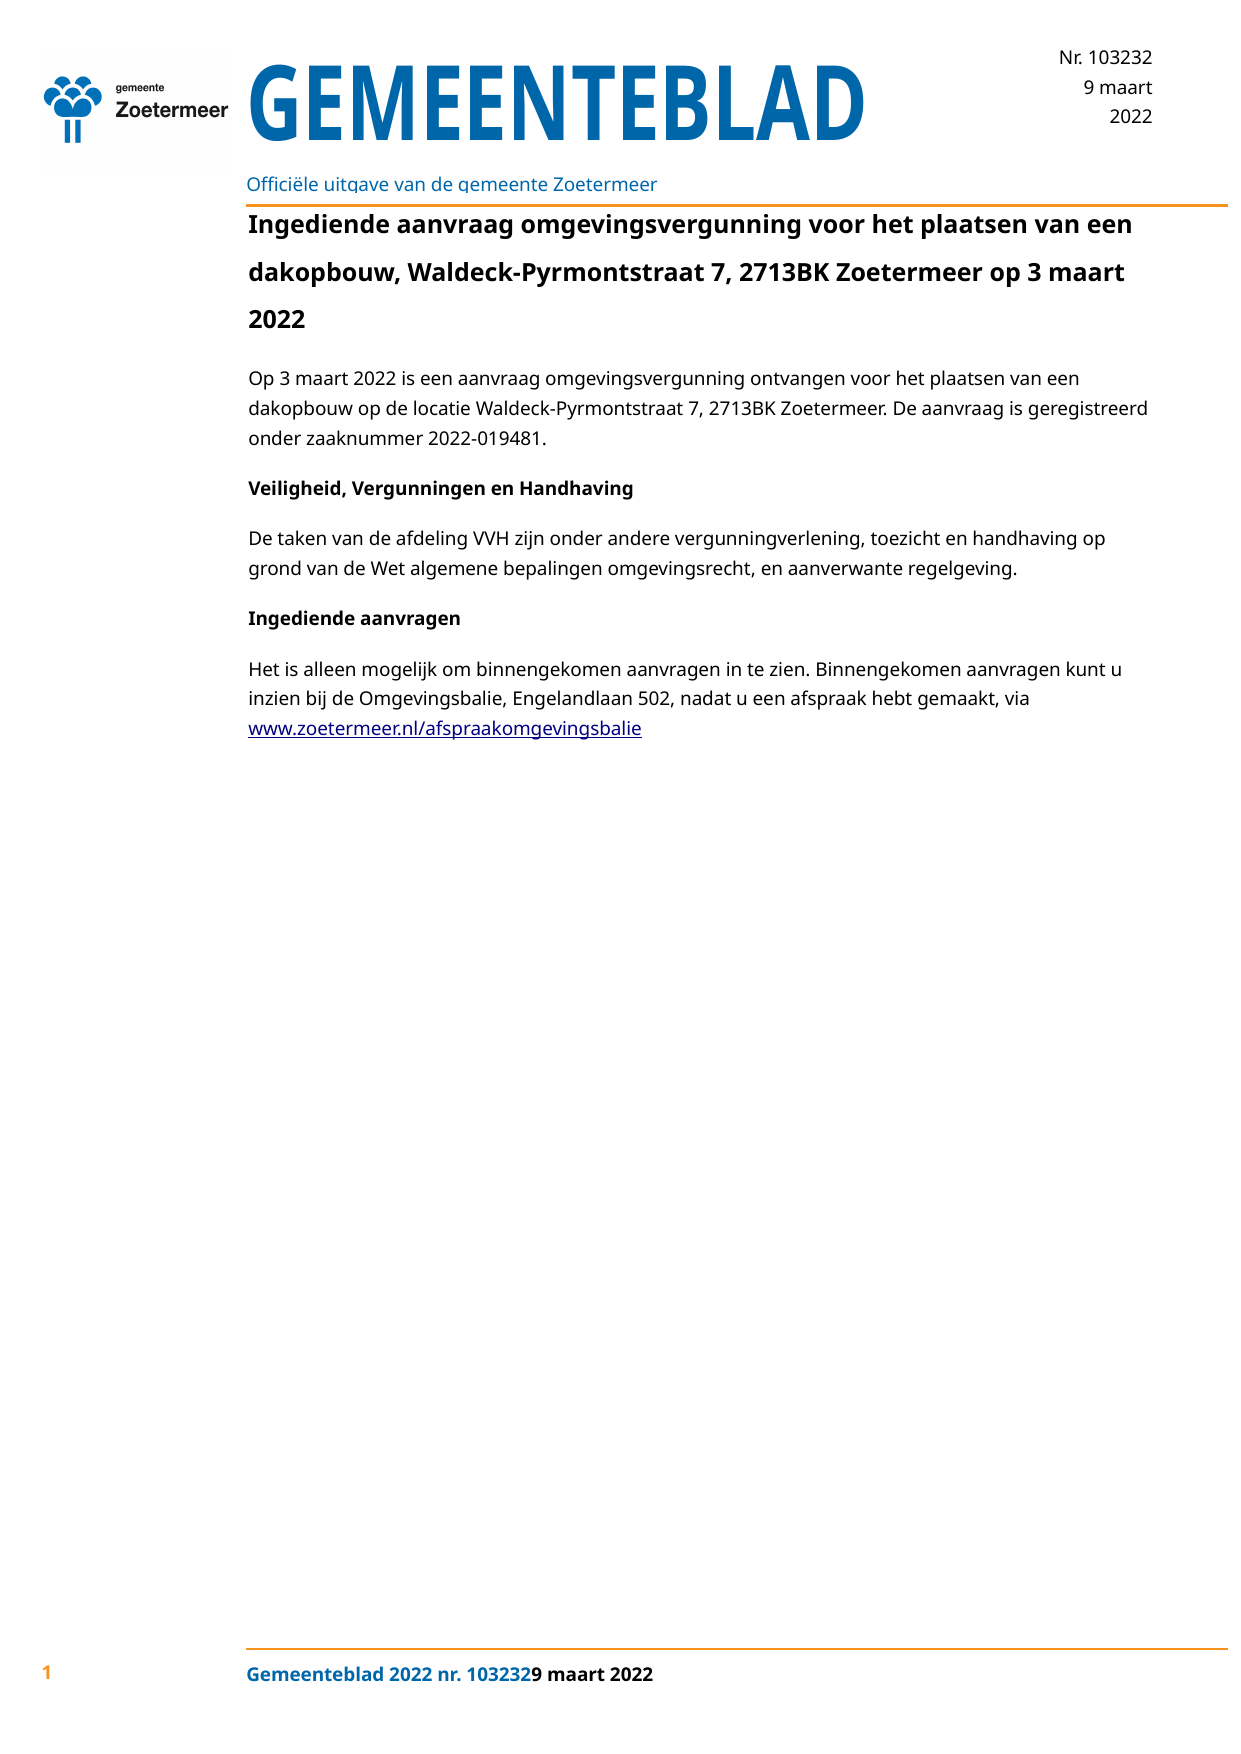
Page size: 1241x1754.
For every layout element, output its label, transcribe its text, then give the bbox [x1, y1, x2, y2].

text Het is alleen mogelijk om binnengekomen aanvragen in te zien. Binnengekomen aanvragen kunt u inzien bij de Omgevingsbalie, Engelandlaan 502, nadat u een afspraak hebt gemaakt, via www.zoetermeer.nl/afspraakomgevingsbalie [248, 656, 1152, 741]
text Op 3 maart 2022 is een aanvraag omgevingsvergunning ontvangen voor het plaatsen van een dakopbouw op de locatie Waldeck-Pyrmontstraat 7, 2713BK Zoetermeer. De aanvraag is geregistreerd onder zaaknummer 2022-019481. [248, 366, 1152, 450]
text Ingediende aanvragen [248, 606, 1152, 631]
picture [41, 47, 231, 172]
text De taken van de afdeling VVH zijn onder andere vergunningverlening, toezicht en handhaving op grond van de Wet algemene bepalingen omgevingsrecht, en aanverwante regelgeving. [248, 526, 1152, 581]
text Veiligheid, Vergunningen en Handhaving [248, 475, 1152, 501]
text Ingediende aanvraag omgevingsvergunning voor het plaatsen van een dakopbouw, Waldeck-Pyrmontstraat 7, 2713BK Zoetermeer op 3 maart 2022 [248, 207, 1152, 336]
